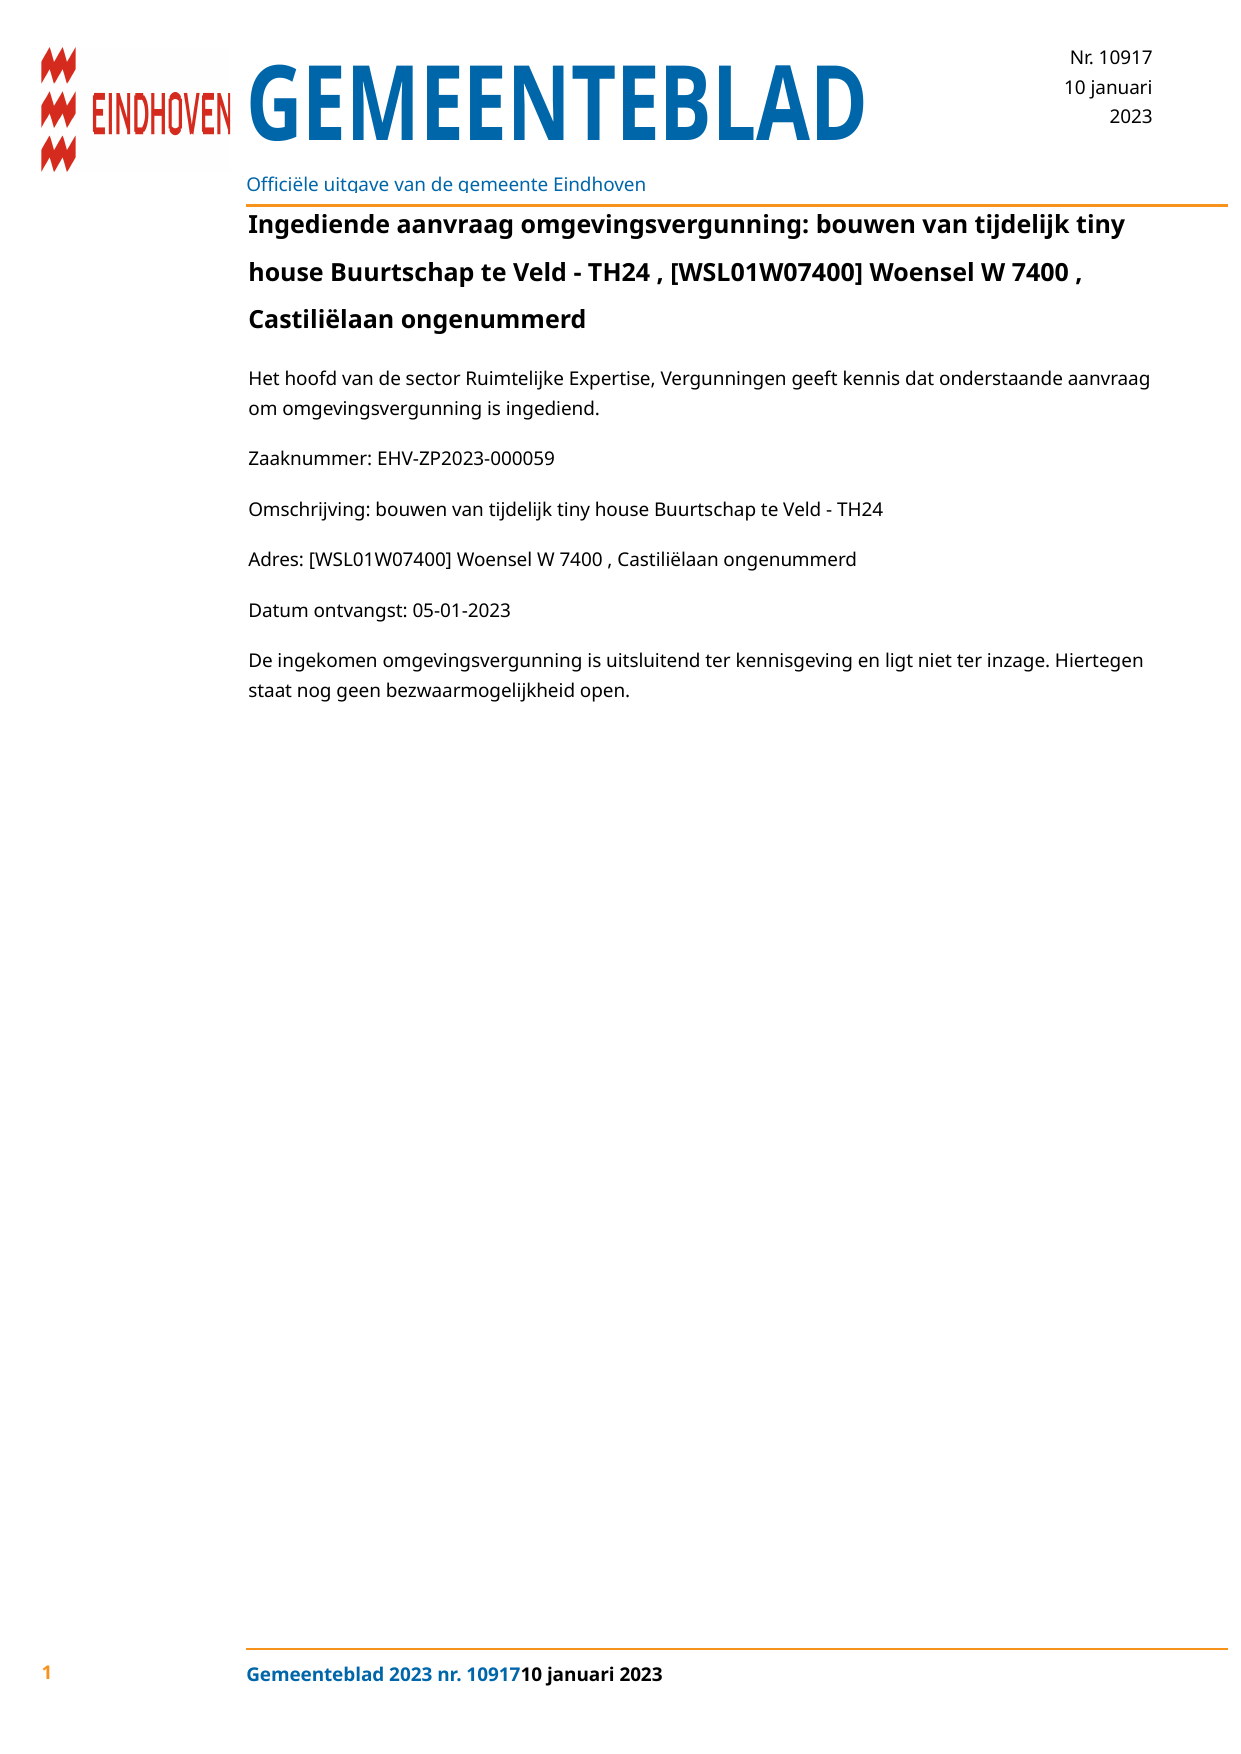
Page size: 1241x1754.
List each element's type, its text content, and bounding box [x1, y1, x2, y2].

text De ingekomen omgevingsvergunning is uitsluitend ter kennisgeving en ligt niet ter inzage. Hiertegen staat nog geen bezwaarmogelijkheid open. [248, 647, 1152, 702]
text Datum ontvangst: 05-01-2023 [248, 597, 1152, 622]
text Omschrijving: bouwen van tijdelijk tiny house Buurtschap te Veld - TH24 [248, 496, 1152, 522]
text Het hoofd van de sector Ruimtelijke Expertise, Vergunningen geeft kennis dat onderstaande aanvraag om omgevingsvergunning is ingediend. [248, 366, 1152, 421]
text Ingediende aanvraag omgevingsvergunning: bouwen van tijdelijk tiny house Buurtschap te Veld - TH24 , [WSL01W07400] Woensel W 7400 , Castiliëlaan ongenummerd [248, 207, 1152, 336]
text Zaaknummer: EHV-ZP2023-000059 [248, 446, 1152, 471]
picture [41, 47, 231, 172]
text Adres: [WSL01W07400] Woensel W 7400 , Castiliëlaan ongenummerd [248, 546, 1152, 572]
